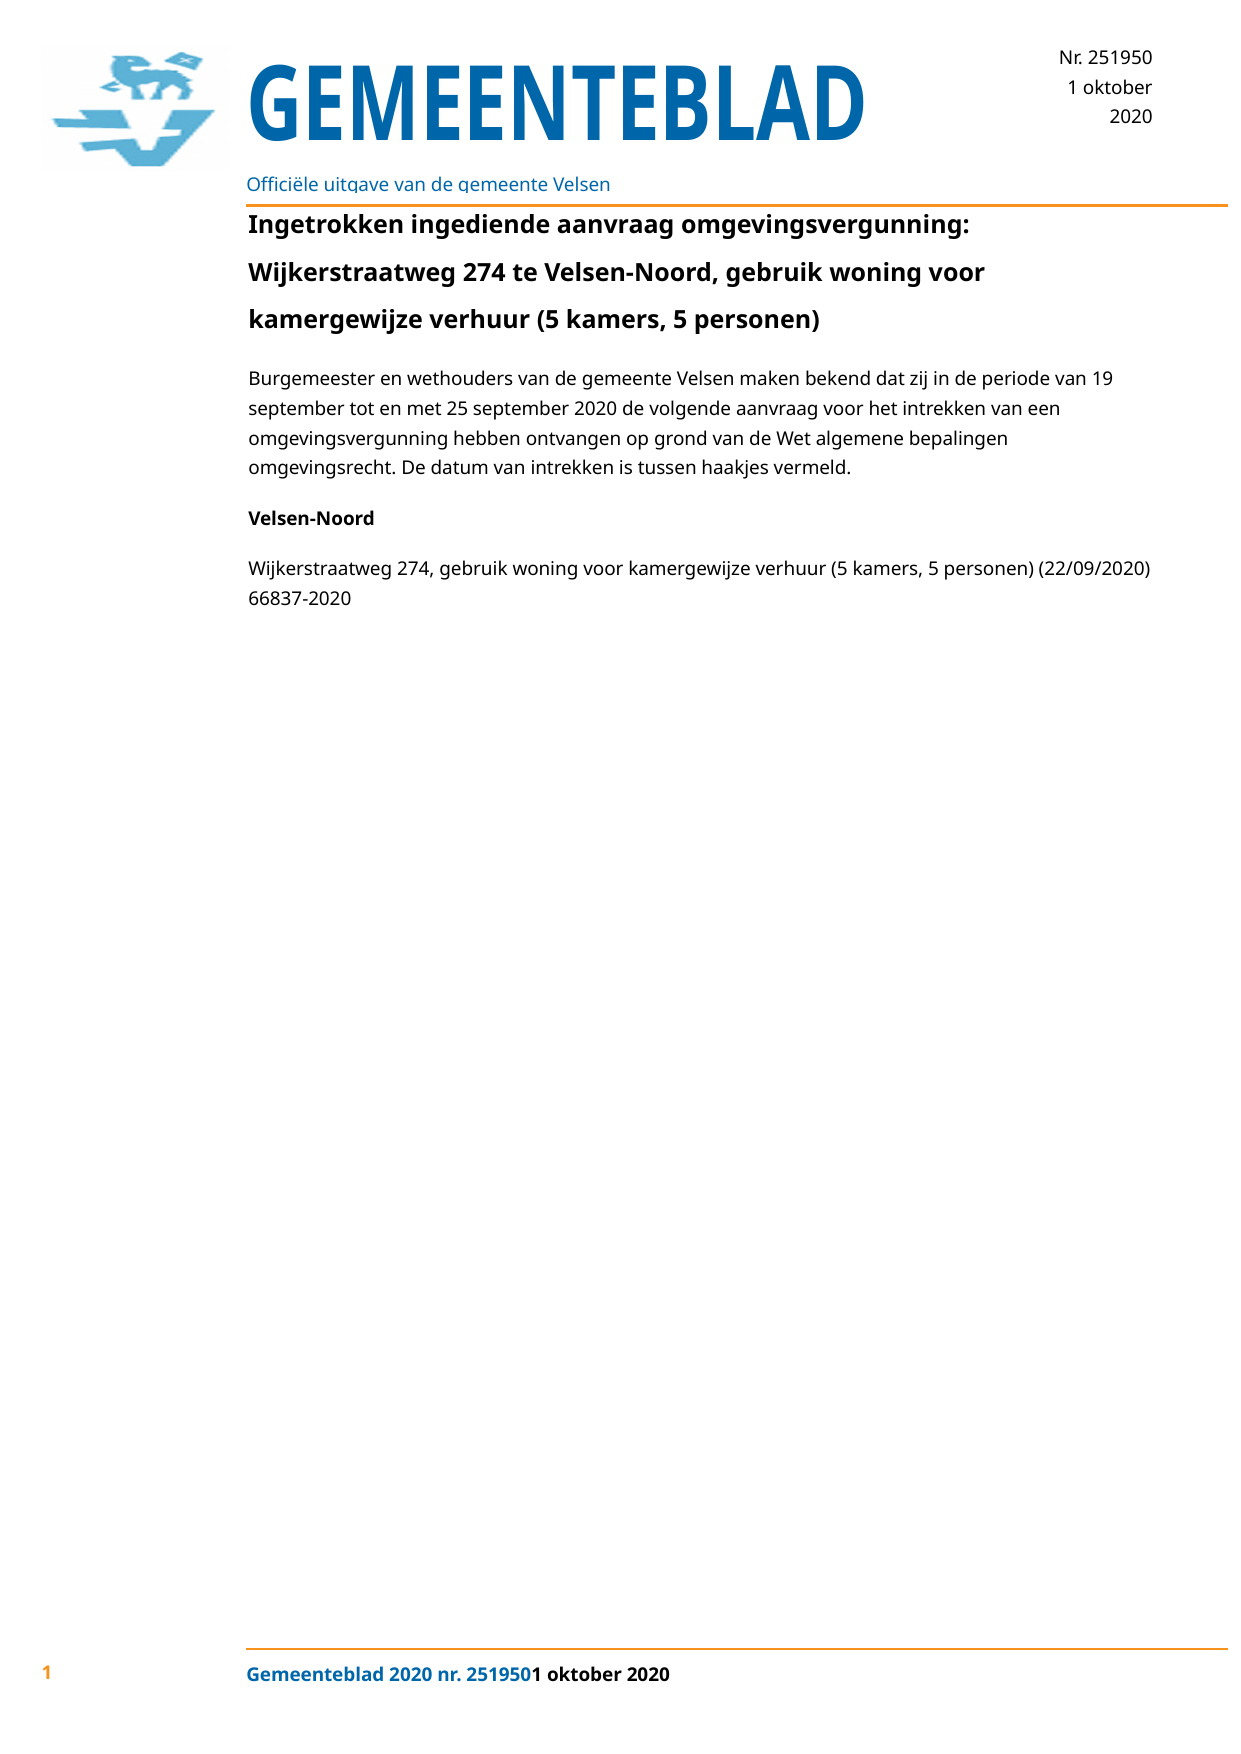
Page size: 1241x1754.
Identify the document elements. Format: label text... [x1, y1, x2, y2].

picture [41, 47, 231, 172]
text Ingetrokken ingediende aanvraag omgevingsvergunning: Wijkerstraatweg 274 te Velsen-Noord, gebruik woning voor kamergewijze verhuur (5 kamers, 5 personen) [248, 207, 1152, 336]
text Velsen-Noord [248, 505, 1152, 530]
text Wijkerstraatweg 274, gebruik woning voor kamergewijze verhuur (5 kamers, 5 personen) (22/09/2020) 66837-2020 [248, 555, 1152, 610]
text Burgemeester en wethouders van de gemeente Velsen maken bekend dat zij in de periode van 19 september tot en met 25 september 2020 de volgende aanvraag voor het intrekken van een omgevingsvergunning hebben ontvangen op grond van de Wet algemene bepalingen omgevingsrecht. De datum van intrekken is tussen haakjes vermeld. [248, 366, 1152, 480]
